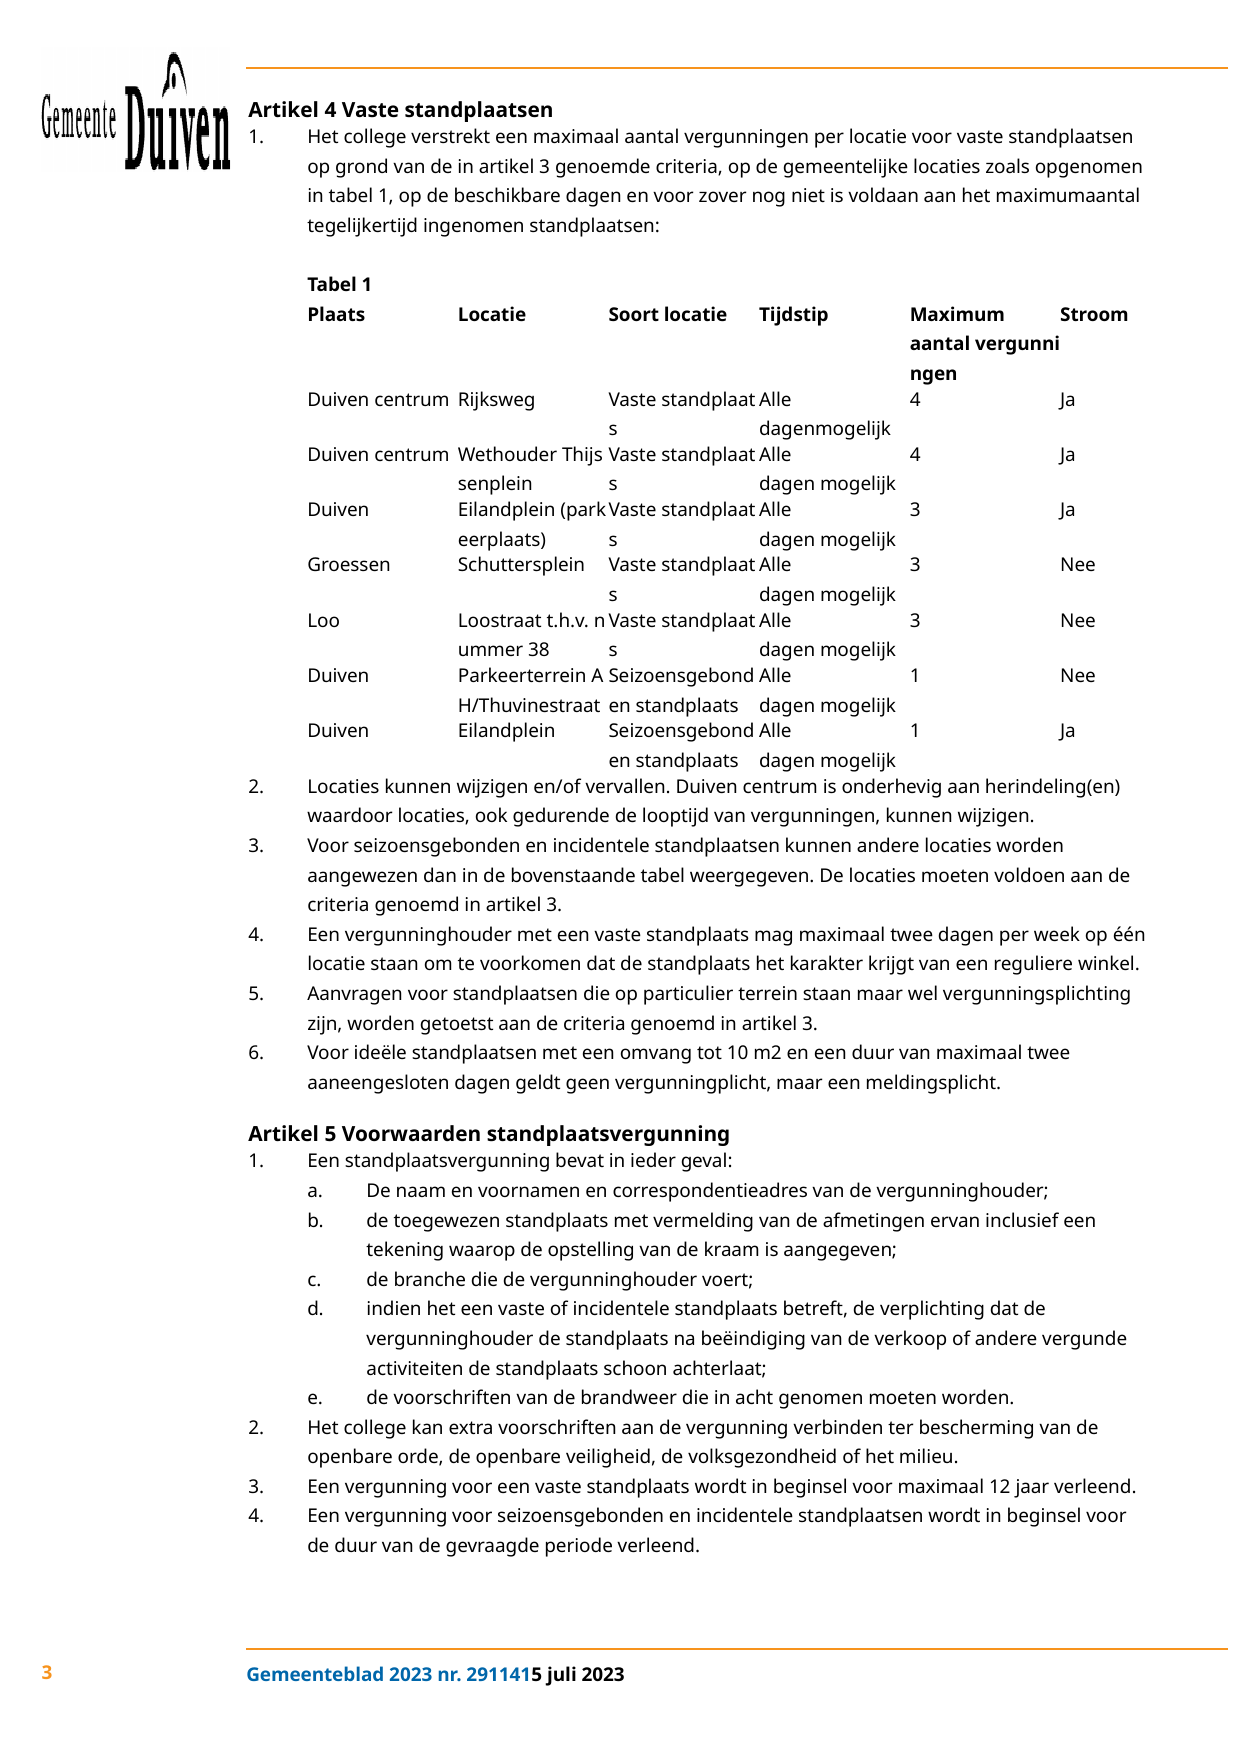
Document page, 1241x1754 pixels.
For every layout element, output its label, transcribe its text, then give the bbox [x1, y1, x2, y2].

table_cell Duiven centrum [307, 386, 458, 441]
table_cell Vaste standplaats [608, 496, 759, 552]
table_cell Duiven [307, 662, 458, 718]
picture [41, 47, 231, 172]
table_cell Ja [1060, 496, 1211, 552]
table_cell Loo [307, 607, 458, 662]
list Een vergunning voor seizoensgebonden en incidentele standplaatsen wordt in beginsel voor de duur van de gevraagde periode verleend. [248, 1503, 1152, 1558]
table_cell Seizoensgebonden standplaats [608, 662, 759, 718]
table_cell Alle dagen mogelijk [759, 662, 909, 718]
table_cell Ja [1060, 718, 1211, 773]
table_cell 3 [910, 552, 1060, 607]
table_header Tijdstip [759, 301, 909, 386]
table_cell Alle dagen mogelijk [759, 718, 909, 773]
table_cell Nee [1060, 552, 1211, 607]
text Artikel 4 Vaste standplaatsen [248, 95, 1152, 123]
table_cell Eilandplein [458, 718, 608, 773]
table_cell Alle dagen mogelijk [759, 552, 909, 607]
table_cell Groessen [307, 552, 458, 607]
table_cell Rijksweg [458, 386, 608, 441]
list Tabel 1 [248, 271, 1152, 297]
table_cell Nee [1060, 662, 1211, 718]
table_cell Seizoensgebonden standplaats [608, 718, 759, 773]
list indien het een vaste of incidentele standplaats betreft, de verplichting dat de vergunninghouder de standplaats na beëindiging van de verkoop of andere vergunde activiteiten de standplaats schoon achterlaat; [307, 1296, 1152, 1381]
list De naam en voornamen en correspondentieadres van de vergunninghouder; [307, 1177, 1152, 1203]
list Het college verstrekt een maximaal aantal vergunningen per locatie voor vaste standplaatsen op grond van de in artikel 3 genoemde criteria, op de gemeentelijke locaties zoals opgenomen in tabel 1, op de beschikbare dagen en voor zover nog niet is voldaan aan het maximumaantal tegelijkertijd ingenomen standplaatsen: [248, 123, 1152, 238]
table_header Locatie [458, 301, 608, 386]
table_cell Duiven [307, 718, 458, 773]
table_cell Vaste standplaats [608, 552, 759, 607]
table_cell 4 [910, 386, 1060, 441]
table_cell Alle dagen mogelijk [759, 441, 909, 496]
table_cell Eilandplein (parkeerplaats) [458, 496, 608, 552]
text Artikel 5 Voorwaarden standplaatsvergunning [248, 1119, 1152, 1148]
table_cell Vaste standplaats [608, 386, 759, 441]
table_header Soort locatie [608, 301, 759, 386]
table_cell Vaste standplaats [608, 607, 759, 662]
table_cell Duiven [307, 496, 458, 552]
list Een vergunninghouder met een vaste standplaats mag maximaal twee dagen per week op één locatie staan om te voorkomen dat de standplaats het karakter krijgt van een reguliere winkel. [248, 921, 1152, 976]
table_cell 1 [910, 662, 1060, 718]
table_header Stroom [1060, 301, 1211, 386]
list Het college kan extra voorschriften aan de vergunning verbinden ter bescherming van de openbare orde, de openbare veiligheid, de volksgezondheid of het milieu. [248, 1414, 1152, 1469]
table_cell Schuttersplein [458, 552, 608, 607]
table_cell Nee [1060, 607, 1211, 662]
table_cell Parkeerterrein AH/Thuvinestraat [458, 662, 608, 718]
table_cell Duiven centrum [307, 441, 458, 496]
table_cell Alle dagen mogelijk [759, 607, 909, 662]
table_cell Loostraat t.h.v. nummer 38 [458, 607, 608, 662]
table_cell Vaste standplaats [608, 441, 759, 496]
table_header Maximum aantal vergunningen [910, 301, 1060, 386]
list Aanvragen voor standplaatsen die op particulier terrein staan maar wel vergunningsplichting zijn, worden getoetst aan de criteria genoemd in artikel 3. [248, 980, 1152, 1035]
list Locaties kunnen wijzigen en/of vervallen. Duiven centrum is onderhevig aan herindeling(en) waardoor locaties, ook gedurende de looptijd van vergunningen, kunnen wijzigen. [248, 773, 1152, 828]
table_cell 3 [910, 496, 1060, 552]
table_cell Wethouder Thijssenplein [458, 441, 608, 496]
table_cell Ja [1060, 386, 1211, 441]
table_cell 3 [910, 607, 1060, 662]
list de voorschriften van de brandweer die in acht genomen moeten worden. [307, 1384, 1152, 1410]
list Een standplaatsvergunning bevat in ieder geval: [248, 1148, 1152, 1173]
table_cell Alle dagenmogelijk [759, 386, 909, 441]
list Een vergunning voor een vaste standplaats wordt in beginsel voor maximaal 12 jaar verleend. [248, 1473, 1152, 1499]
list Voor ideële standplaatsen met een omvang tot 10 m2 en een duur van maximaal twee aaneengesloten dagen geldt geen vergunningplicht, maar een meldingsplicht. [248, 1039, 1152, 1094]
table_header Plaats [307, 301, 458, 386]
table_cell Ja [1060, 441, 1211, 496]
table_cell Alle dagen mogelijk [759, 496, 909, 552]
table_cell 1 [910, 718, 1060, 773]
list de toegewezen standplaats met vermelding van de afmetingen ervan inclusief een tekening waarop de opstelling van de kraam is aangegeven; [307, 1207, 1152, 1262]
list Voor seizoensgebonden en incidentele standplaatsen kunnen andere locaties worden aangewezen dan in de bovenstaande tabel weergegeven. De locaties moeten voldoen aan de criteria genoemd in artikel 3. [248, 832, 1152, 917]
table_cell 4 [910, 441, 1060, 496]
list de branche die de vergunninghouder voert; [307, 1266, 1152, 1292]
